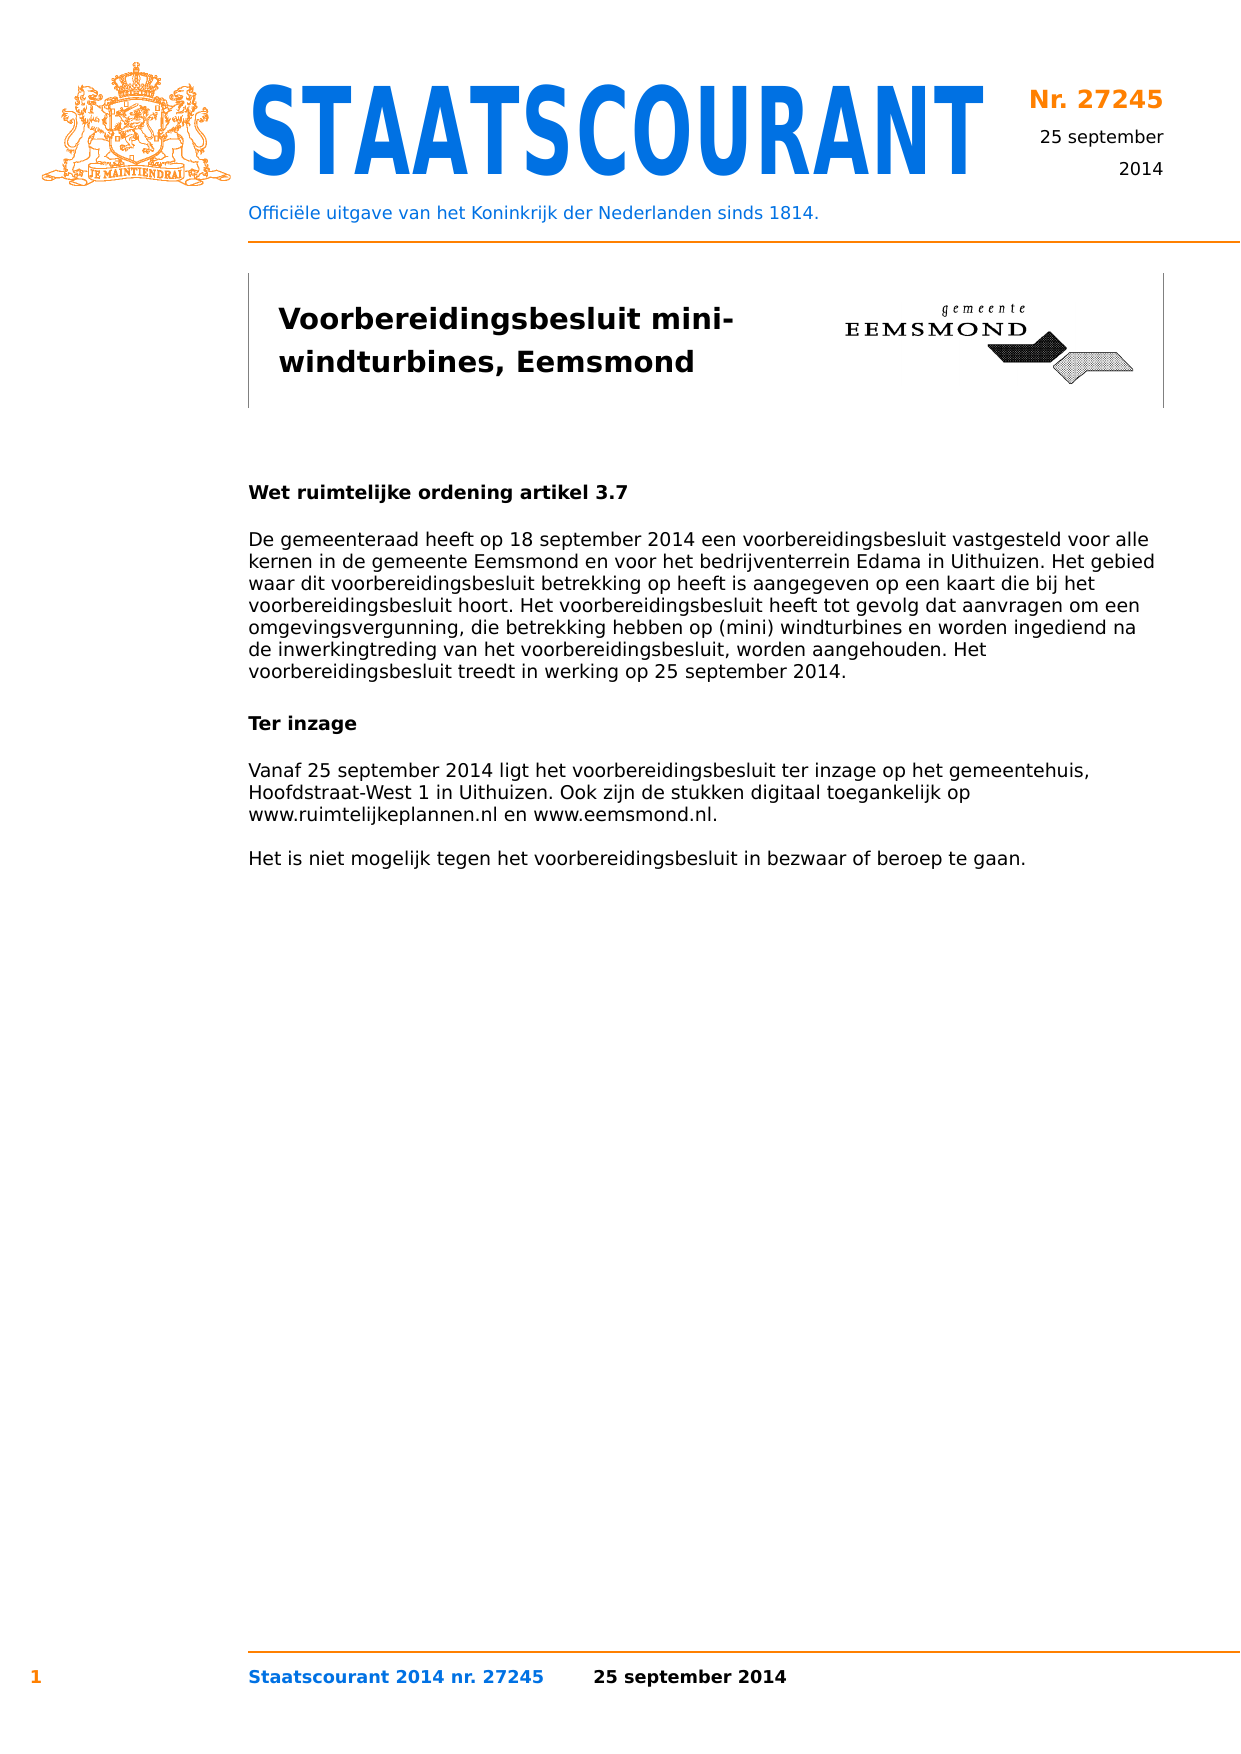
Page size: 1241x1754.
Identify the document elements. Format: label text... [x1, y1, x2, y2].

text Vanaf 25 september 2014 ligt het voorbereidingsbesluit ter inzage op het gemeentehuis, Hoofdstraat-West 1 in Uithuizen. Ook zijn de stukken digitaal toegankelijk op www.ruimtelijkeplannen.nl en www.eemsmond.nl. [248, 760, 1163, 826]
table_cell Officiële uitgave van het Koninkrijk der Nederlanden sinds 1814. [248, 203, 1240, 241]
table_header Nr. 27245 [998, 62, 1240, 121]
subtitle Wet ruimtelijke ordening artikel 3.7 [248, 482, 1163, 504]
text Het is niet mogelijk tegen het voorbereidingsbesluit in bezwaar of beroep te gaan. [248, 848, 1163, 870]
table_cell 2014 [998, 153, 1240, 203]
picture [41, 62, 231, 186]
table_header STAATSCOURANT [248, 62, 998, 203]
subtitle Ter inzage [248, 713, 1163, 735]
picture [844, 302, 1134, 386]
subtitle Voorbereidingsbesluit mini-windturbines, Eemsmond [249, 273, 1163, 408]
table_header [25, 62, 248, 241]
text De gemeenteraad heeft op 18 september 2014 een voorbereidingsbesluit vastgesteld voor alle kernen in de gemeente Eemsmond en voor het bedrijventerrein Edama in Uithuizen. Het gebied waar dit voorbereidingsbesluit betrekking op heeft is aangegeven op een kaart die bij het voorbereidingsbesluit hoort. Het voorbereidingsbesluit heeft tot gevolg dat aanvragen om een omgevingsvergunning, die betrekking hebben op (mini) windturbines en worden ingediend na de inwerkingtreding van het voorbereidingsbesluit, worden aangehouden. Het voorbereidingsbesluit treedt in werking op 25 september 2014. [248, 529, 1163, 683]
table_cell 25 september [998, 121, 1240, 153]
